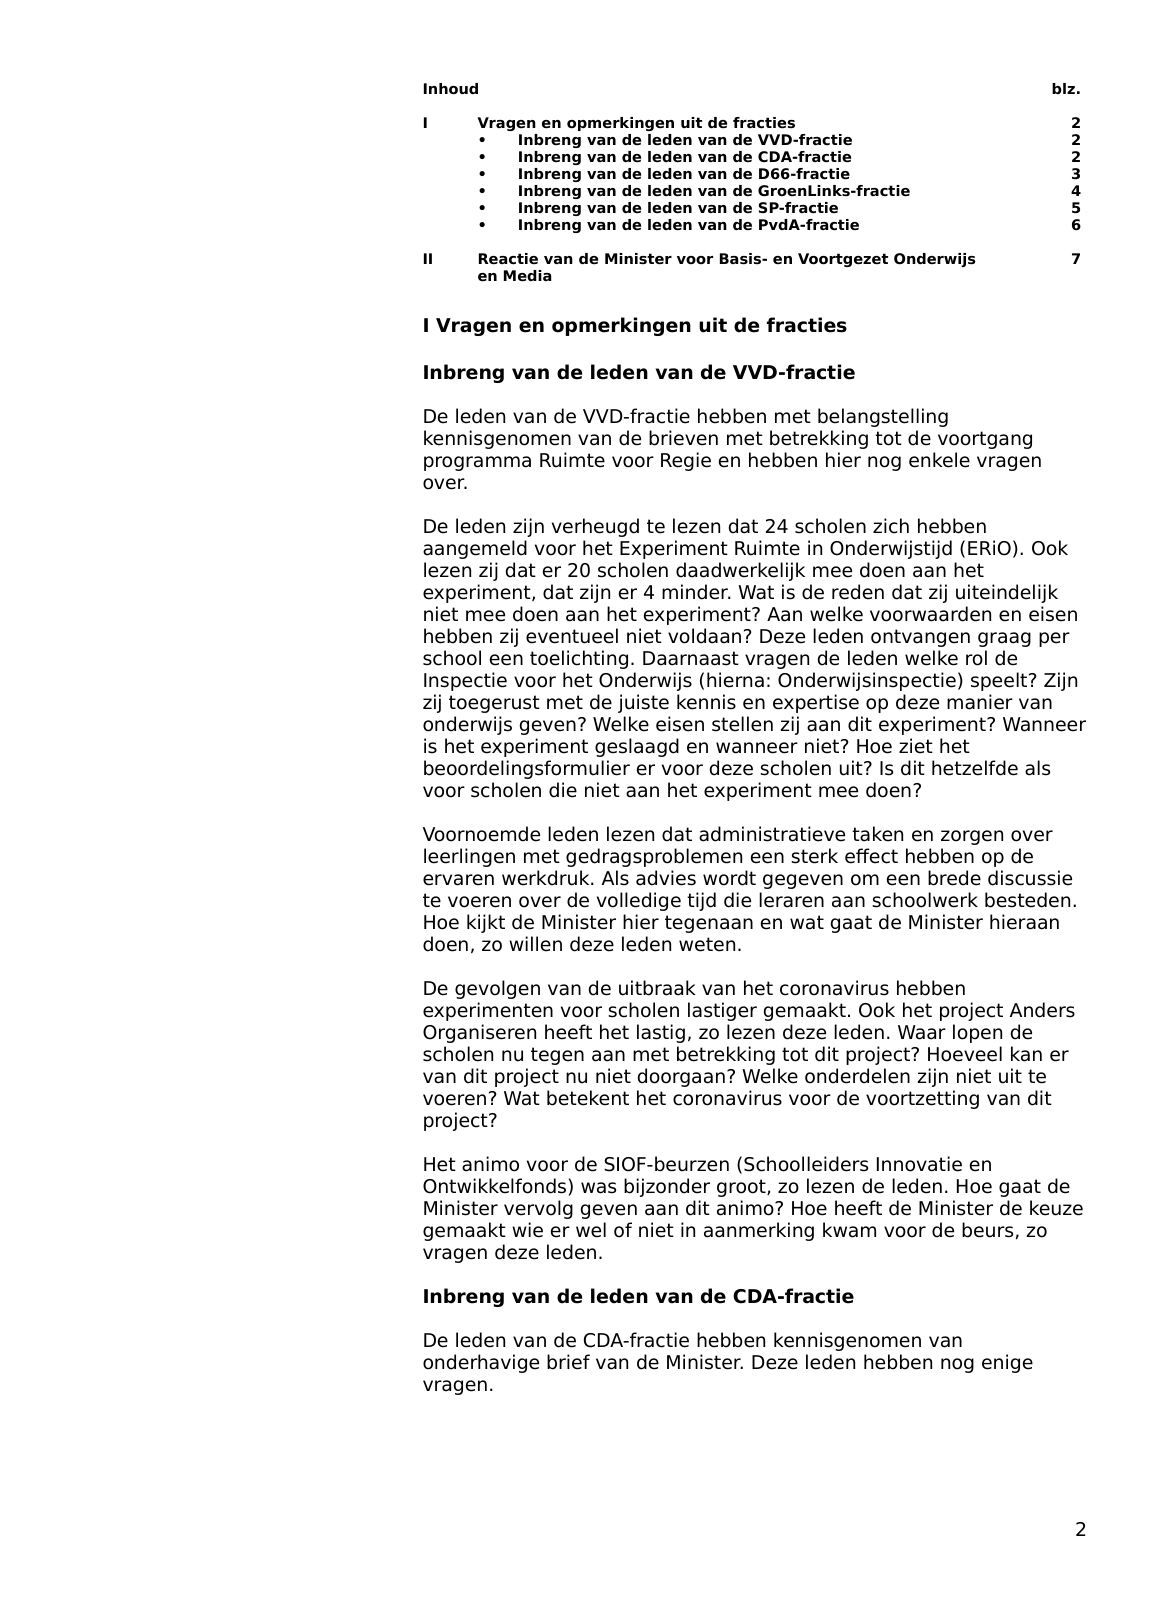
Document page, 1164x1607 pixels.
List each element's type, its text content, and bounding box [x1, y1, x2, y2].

table_cell [422, 183, 471, 200]
table_cell [1003, 98, 1087, 115]
table_cell 4 [1003, 183, 1087, 200]
table_cell • [471, 183, 512, 200]
table_cell 2 [1003, 149, 1087, 166]
table_cell [471, 98, 512, 115]
subtitle Inbreng van de leden van de VVD-fractie [422, 362, 1087, 384]
table_cell [422, 234, 471, 251]
table_header blz. [1003, 81, 1087, 98]
table_cell Inbreng van de leden van de GroenLinks-fractie [512, 183, 1003, 200]
table_cell II [422, 251, 471, 285]
table_cell • [471, 149, 512, 166]
table_cell • [471, 217, 512, 234]
text De leden zijn verheugd te lezen dat 24 scholen zich hebben aangemeld voor het Experiment Ruimte in Onderwijstijd (ERiO). Ook lezen zij dat er 20 scholen daadwerkelijk mee doen aan het experiment, dat zijn er 4 minder. Wat is de reden dat zij uiteindelijk niet mee doen aan het experiment? Aan welke voorwaarden en eisen hebben zij eventueel niet voldaan? Deze leden ontvangen graag per school een toelichting. Daarnaast vragen de leden welke rol de Inspectie voor het Onderwijs (hierna: Onderwijsinspectie) speelt? Zijn zij toegerust met de juiste kennis en expertise op deze manier van onderwijs geven? Welke eisen stellen zij aan dit experiment? Wanneer is het experiment geslaagd en wanneer niet? Hoe ziet het beoordelingsformulier er voor deze scholen uit? Is dit hetzelfde als voor scholen die niet aan het experiment mee doen? [422, 516, 1087, 802]
table_cell • [471, 132, 512, 149]
subtitle Inbreng van de leden van de CDA-fractie [422, 1286, 1087, 1308]
table_cell • [471, 200, 512, 217]
table_cell 6 [1003, 217, 1087, 234]
text Voornoemde leden lezen dat administratieve taken en zorgen over leerlingen met gedragsproblemen een sterk effect hebben op de ervaren werkdruk. Als advies wordt gegeven om een brede discussie te voeren over de volledige tijd die leraren aan schoolwerk besteden. Hoe kijkt de Minister hier tegenaan en wat gaat de Minister hieraan doen, zo willen deze leden weten. [422, 824, 1087, 956]
text Het animo voor de SIOF-beurzen (Schoolleiders Innovatie en Ontwikkelfonds) was bijzonder groot, zo lezen de leden. Hoe gaat de Minister vervolg geven aan dit animo? Hoe heeft de Minister de keuze gemaakt wie er wel of niet in aanmerking kwam voor de beurs, zo vragen deze leden. [422, 1154, 1087, 1264]
table_cell [422, 98, 471, 115]
table_cell [422, 200, 471, 217]
table_cell 3 [1003, 166, 1087, 183]
text De leden van de CDA-fractie hebben kennisgenomen van onderhavige brief van de Minister. Deze leden hebben nog enige vragen. [422, 1330, 1087, 1396]
table_cell 2 [1003, 132, 1087, 149]
table_cell 2 [1003, 115, 1087, 132]
table_cell Inbreng van de leden van de SP-fractie [512, 200, 1003, 217]
table_cell 7 [1003, 251, 1087, 285]
table_cell [471, 234, 512, 251]
table_cell • [471, 166, 512, 183]
table_cell Inbreng van de leden van de CDA-fractie [512, 149, 1003, 166]
table_cell Vragen en opmerkingen uit de fracties [471, 115, 1003, 132]
table_cell [512, 234, 1003, 251]
table_cell [1003, 234, 1087, 251]
table_cell [512, 98, 1003, 115]
table_cell [422, 217, 471, 234]
table_cell 5 [1003, 200, 1087, 217]
table_cell [422, 166, 471, 183]
table_cell Inbreng van de leden van de D66-fractie [512, 166, 1003, 183]
text De gevolgen van de uitbraak van het coronavirus hebben experimenten voor scholen lastiger gemaakt. Ook het project Anders Organiseren heeft het lastig, zo lezen deze leden. Waar lopen de scholen nu tegen aan met betrekking tot dit project? Hoeveel kan er van dit project nu niet doorgaan? Welke onderdelen zijn niet uit te voeren? Wat betekent het coronavirus voor de voortzetting van dit project? [422, 978, 1087, 1132]
table_header Inhoud [422, 81, 1003, 98]
table_cell [422, 132, 471, 149]
subtitle I Vragen en opmerkingen uit de fracties [422, 315, 1087, 337]
table_cell Reactie van de Minister voor Basis- en Voortgezet Onderwijs en Media [471, 251, 1003, 285]
table_cell Inbreng van de leden van de VVD-fractie [512, 132, 1003, 149]
table_cell I [422, 115, 471, 132]
table_cell [422, 149, 471, 166]
text De leden van de VVD-fractie hebben met belangstelling kennisgenomen van de brieven met betrekking tot de voortgang programma Ruimte voor Regie en hebben hier nog enkele vragen over. [422, 406, 1087, 494]
table_cell Inbreng van de leden van de PvdA-fractie [512, 217, 1003, 234]
